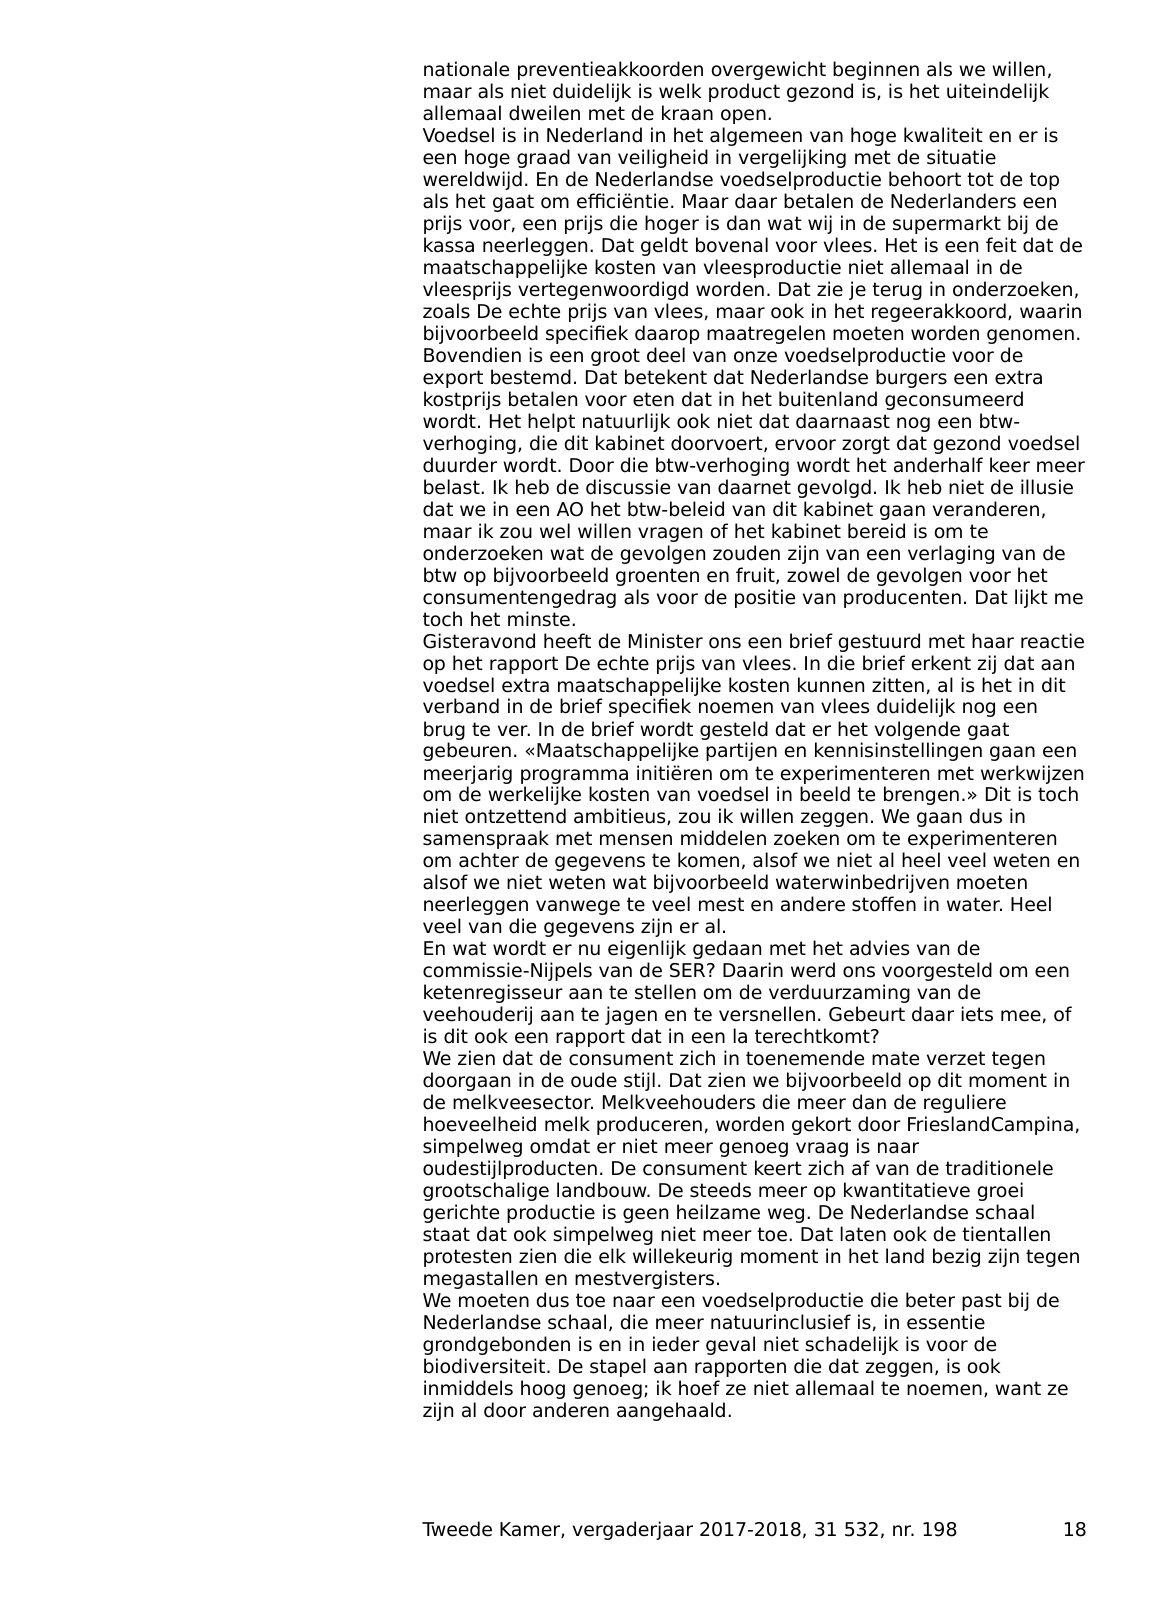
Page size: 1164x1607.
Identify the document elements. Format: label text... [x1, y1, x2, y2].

text Gisteravond heeft de Minister ons een brief gestuurd met haar reactie op het rapport De echte prijs van vlees. In die brief erkent zij dat aan voedsel extra maatschappelijke kosten kunnen zitten, al is het in dit verband in de brief specifiek noemen van vlees duidelijk nog een brug te ver. In de brief wordt gesteld dat er het volgende gaat gebeuren. «Maatschappelijke partijen en kennisinstellingen gaan een meerjarig programma initiëren om te experimenteren met werkwijzen om de werkelijke kosten van voedsel in beeld te brengen.» Dit is toch niet ontzettend ambitieus, zou ik willen zeggen. We gaan dus in samenspraak met mensen middelen zoeken om te experimenteren om achter de gegevens te komen, alsof we niet al heel veel weten en alsof we niet weten wat bijvoorbeeld waterwinbedrijven moeten neerleggen vanwege te veel mest en andere stoffen in water. Heel veel van die gegevens zijn er al. [422, 631, 1087, 938]
text nationale preventieakkoorden overgewicht beginnen als we willen, maar als niet duidelijk is welk product gezond is, is het uiteindelijk allemaal dweilen met de kraan open. [422, 59, 1087, 125]
text En wat wordt er nu eigenlijk gedaan met het advies van de commissie-Nijpels van de SER? Daarin werd ons voorgesteld om een ketenregisseur aan te stellen om de verduurzaming van de veehouderij aan te jagen en te versnellen. Gebeurt daar iets mee, of is dit ook een rapport dat in een la terechtkomt? [422, 938, 1087, 1048]
text Voedsel is in Nederland in het algemeen van hoge kwaliteit en er is een hoge graad van veiligheid in vergelijking met de situatie wereldwijd. En de Nederlandse voedselproductie behoort tot de top als het gaat om efficiëntie. Maar daar betalen de Nederlanders een prijs voor, een prijs die hoger is dan wat wij in de supermarkt bij de kassa neerleggen. Dat geldt bovenal voor vlees. Het is een feit dat de maatschappelijke kosten van vleesproductie niet allemaal in de vleesprijs vertegenwoordigd worden. Dat zie je terug in onderzoeken, zoals De echte prijs van vlees, maar ook in het regeerakkoord, waarin bijvoorbeeld specifiek daarop maatregelen moeten worden genomen. [422, 125, 1087, 345]
text Bovendien is een groot deel van onze voedselproductie voor de export bestemd. Dat betekent dat Nederlandse burgers een extra kostprijs betalen voor eten dat in het buitenland geconsumeerd wordt. Het helpt natuurlijk ook niet dat daarnaast nog een btw-verhoging, die dit kabinet doorvoert, ervoor zorgt dat gezond voedsel duurder wordt. Door die btw-verhoging wordt het anderhalf keer meer belast. Ik heb de discussie van daarnet gevolgd. Ik heb niet de illusie dat we in een AO het btw-beleid van dit kabinet gaan veranderen, maar ik zou wel willen vragen of het kabinet bereid is om te onderzoeken wat de gevolgen zouden zijn van een verlaging van de btw op bijvoorbeeld groenten en fruit, zowel de gevolgen voor het consumentengedrag als voor de positie van producenten. Dat lijkt me toch het minste. [422, 345, 1087, 631]
text We zien dat de consument zich in toenemende mate verzet tegen doorgaan in de oude stijl. Dat zien we bijvoorbeeld op dit moment in de melkveesector. Melkveehouders die meer dan de reguliere hoeveelheid melk produceren, worden gekort door FrieslandCampina, simpelweg omdat er niet meer genoeg vraag is naar oudestijlproducten. De consument keert zich af van de traditionele grootschalige landbouw. De steeds meer op kwantitatieve groei gerichte productie is geen heilzame weg. De Nederlandse schaal staat dat ook simpelweg niet meer toe. Dat laten ook de tientallen protesten zien die elk willekeurig moment in het land bezig zijn tegen megastallen en mestvergisters. [422, 1048, 1087, 1290]
text We moeten dus toe naar een voedselproductie die beter past bij de Nederlandse schaal, die meer natuurinclusief is, in essentie grondgebonden is en in ieder geval niet schadelijk is voor de biodiversiteit. De stapel aan rapporten die dat zeggen, is ook inmiddels hoog genoeg; ik hoef ze niet allemaal te noemen, want ze zijn al door anderen aangehaald. [422, 1290, 1087, 1422]
